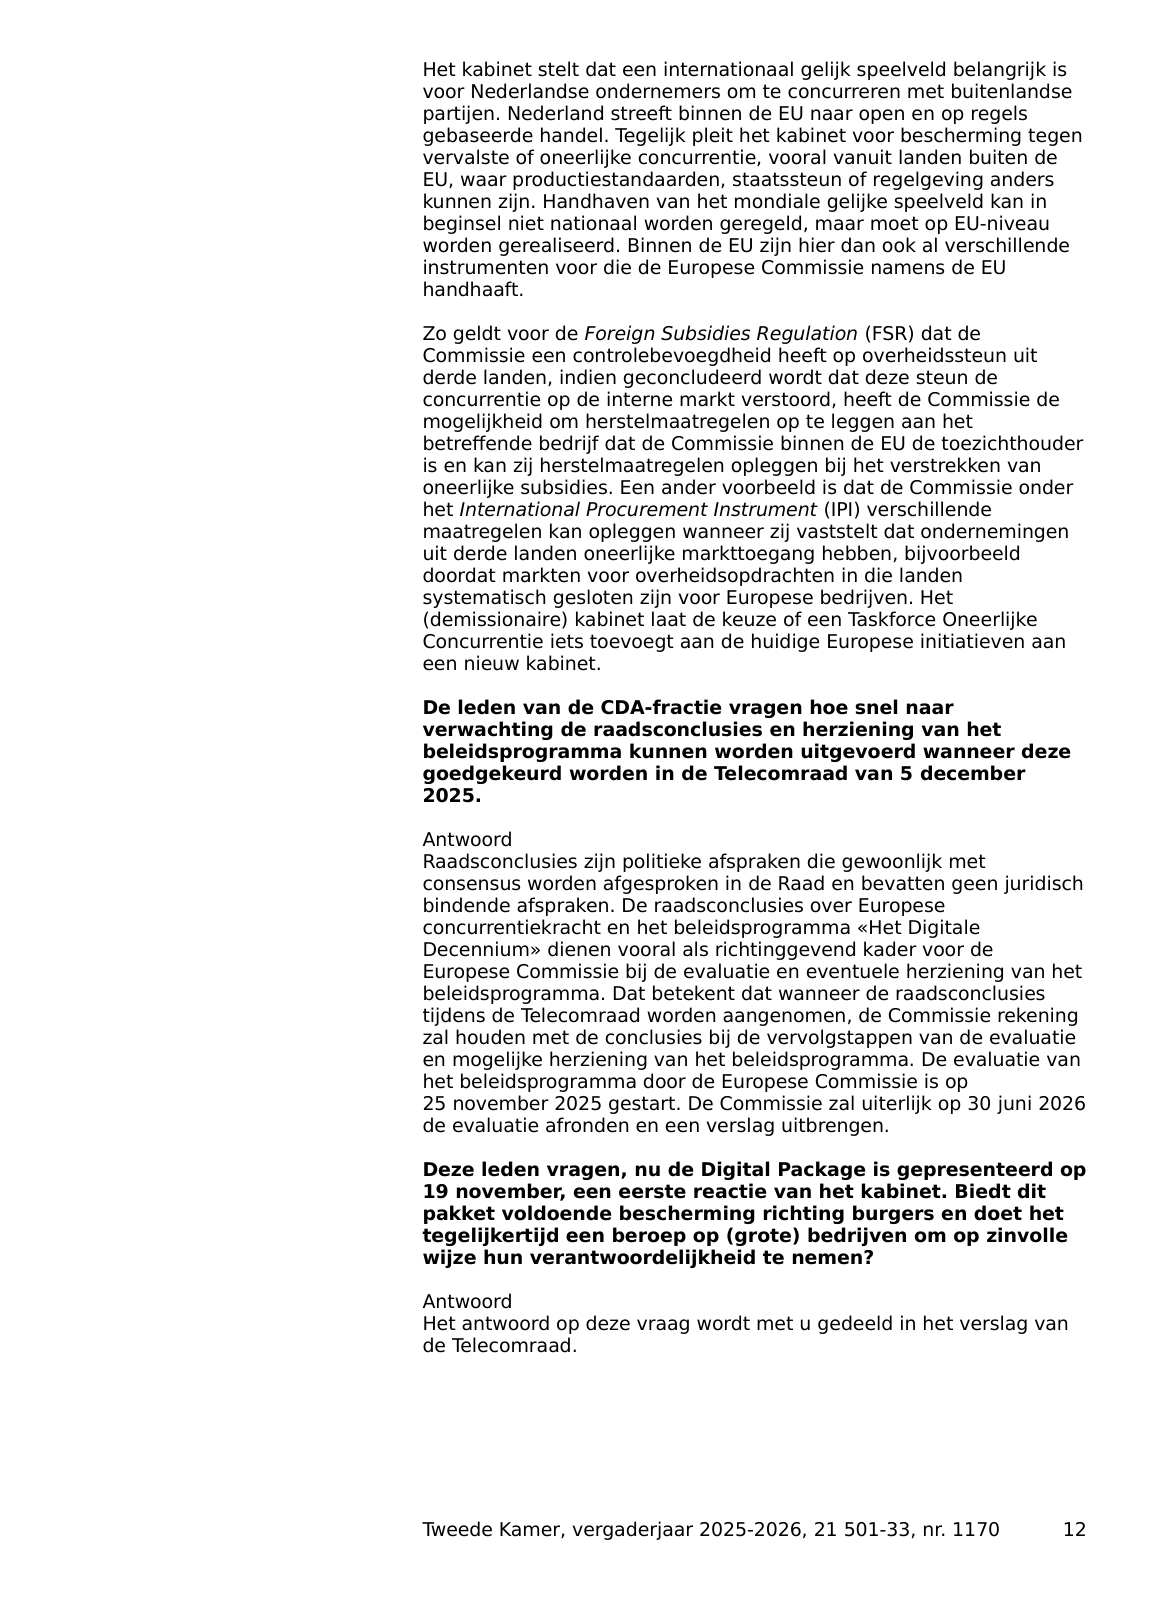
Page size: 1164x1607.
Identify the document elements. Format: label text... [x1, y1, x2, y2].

text Het antwoord op deze vraag wordt met u gedeeld in het verslag van de Telecomraad. [422, 1313, 1087, 1357]
text Het kabinet stelt dat een internationaal gelijk speelveld belangrijk is voor Nederlandse ondernemers om te concurreren met buitenlandse partijen. Nederland streeft binnen de EU naar open en op regels gebaseerde handel. Tegelijk pleit het kabinet voor bescherming tegen vervalste of oneerlijke concurrentie, vooral vanuit landen buiten de EU, waar productiestandaarden, staatssteun of regelgeving anders kunnen zijn. Handhaven van het mondiale gelijke speelveld kan in beginsel niet nationaal worden geregeld, maar moet op EU-niveau worden gerealiseerd. Binnen de EU zijn hier dan ook al verschillende instrumenten voor die de Europese Commissie namens de EU handhaaft. [422, 59, 1087, 301]
text Raadsconclusies zijn politieke afspraken die gewoonlijk met consensus worden afgesproken in de Raad en bevatten geen juridisch bindende afspraken. De raadsconclusies over Europese concurrentiekracht en het beleidsprogramma «Het Digitale Decennium» dienen vooral als richtinggevend kader voor de Europese Commissie bij de evaluatie en eventuele herziening van het beleidsprogramma. Dat betekent dat wanneer de raadsconclusies tijdens de Telecomraad worden aangenomen, de Commissie rekening zal houden met de conclusies bij de vervolgstappen van de evaluatie en mogelijke herziening van het beleidsprogramma. De evaluatie van het beleidsprogramma door de Europese Commissie is op 25 november 2025 gestart. De Commissie zal uiterlijk op 30 juni 2026 de evaluatie afronden en een verslag uitbrengen. [422, 851, 1087, 1137]
text Antwoord [422, 1291, 1087, 1313]
text Antwoord [422, 829, 1087, 851]
text Zo geldt voor de Foreign Subsidies Regulation (FSR) dat de Commissie een controlebevoegdheid heeft op overheidssteun uit derde landen, indien geconcludeerd wordt dat deze steun de concurrentie op de interne markt verstoord, heeft de Commissie de mogelijkheid om herstelmaatregelen op te leggen aan het betreffende bedrijf dat de Commissie binnen de EU de toezichthouder is en kan zij herstelmaatregelen opleggen bij het verstrekken van oneerlijke subsidies. Een ander voorbeeld is dat de Commissie onder het International Procurement Instrument (IPI) verschillende maatregelen kan opleggen wanneer zij vaststelt dat ondernemingen uit derde landen oneerlijke markttoegang hebben, bijvoorbeeld doordat markten voor overheidsopdrachten in die landen systematisch gesloten zijn voor Europese bedrijven. Het (demissionaire) kabinet laat de keuze of een Taskforce Oneerlijke Concurrentie iets toevoegt aan de huidige Europese initiatieven aan een nieuw kabinet. [422, 323, 1087, 675]
text De leden van de CDA-fractie vragen hoe snel naar verwachting de raadsconclusies en herziening van het beleidsprogramma kunnen worden uitgevoerd wanneer deze goedgekeurd worden in de Telecomraad van 5 december 2025. [422, 697, 1087, 807]
text Deze leden vragen, nu de Digital Package is gepresenteerd op 19 november, een eerste reactie van het kabinet. Biedt dit pakket voldoende bescherming richting burgers en doet het tegelijkertijd een beroep op (grote) bedrijven om op zinvolle wijze hun verantwoordelijkheid te nemen? [422, 1159, 1087, 1269]
